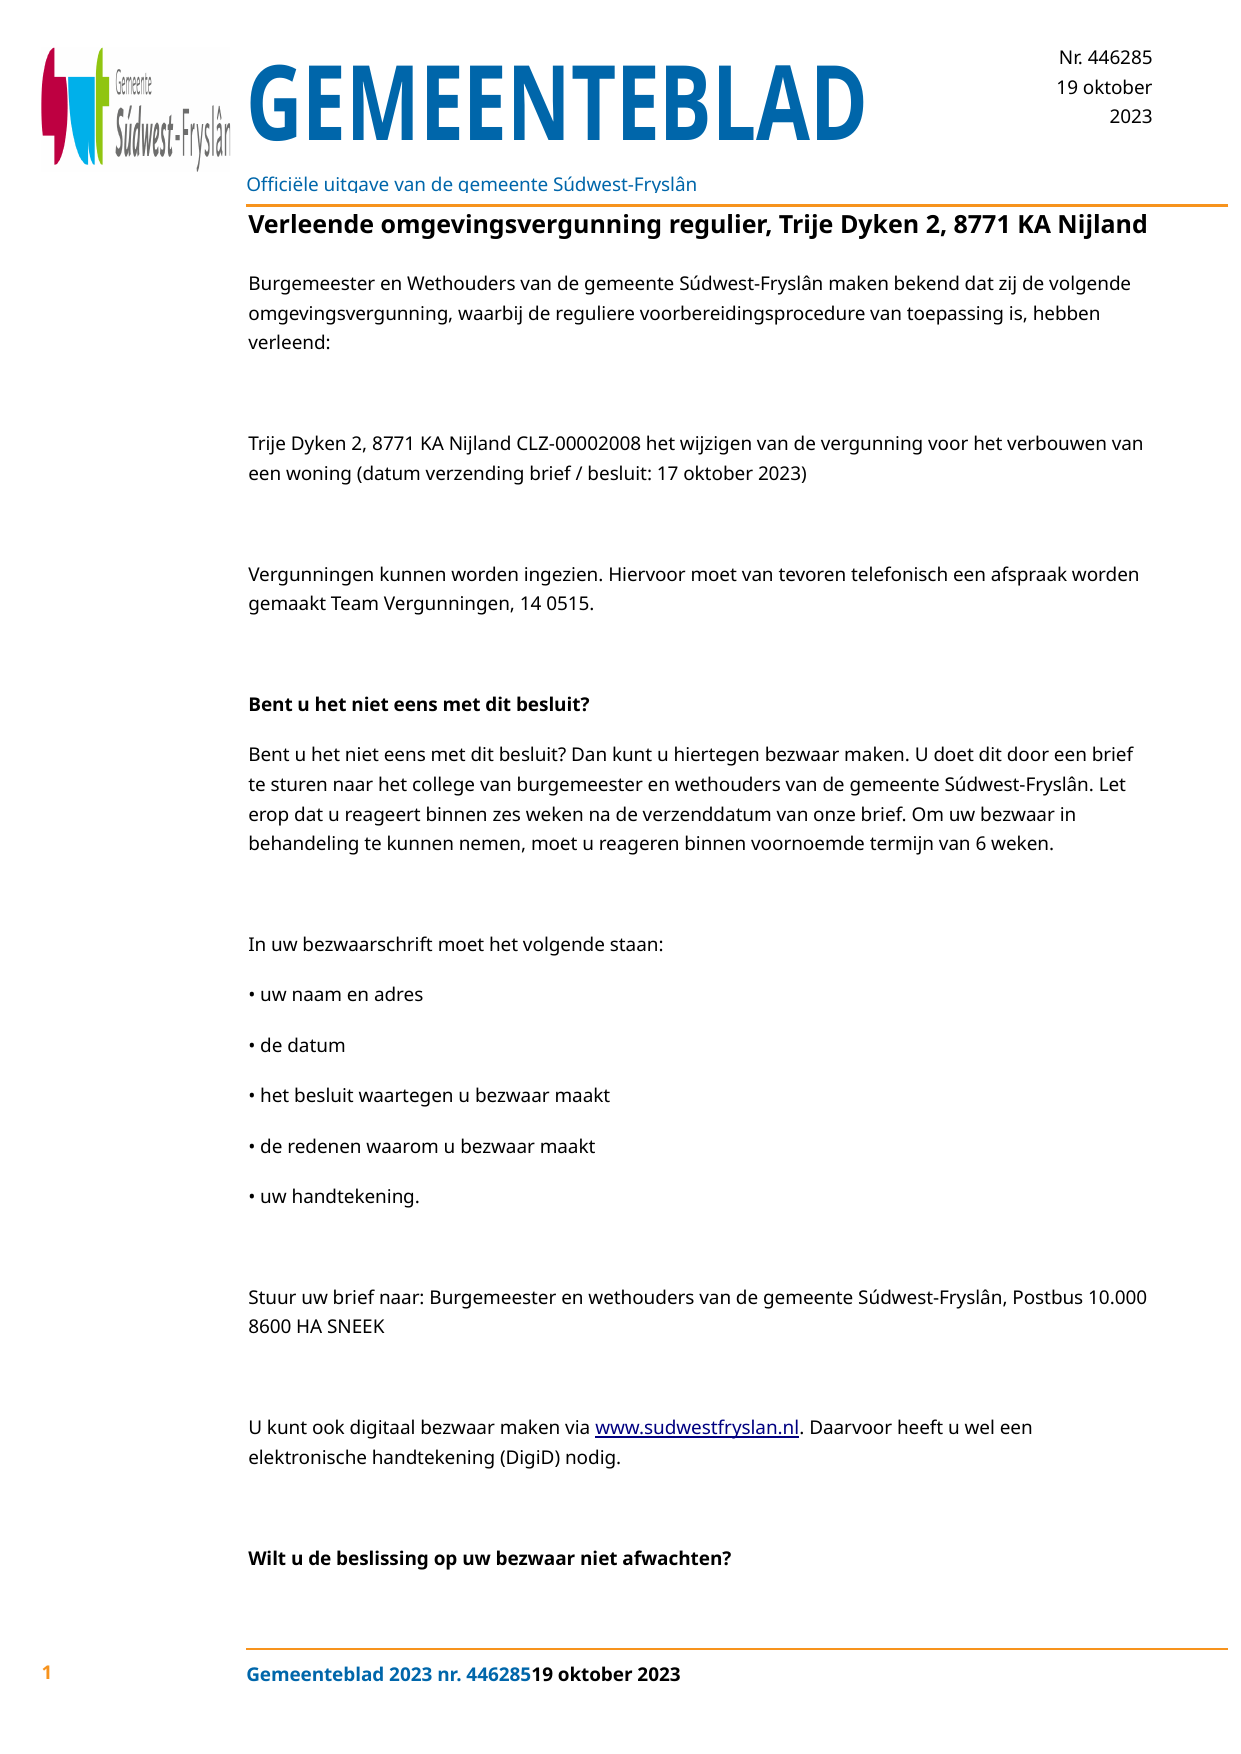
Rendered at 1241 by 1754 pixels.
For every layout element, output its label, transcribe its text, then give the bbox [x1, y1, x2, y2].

text Verleende omgevingsvergunning regulier, Trije Dyken 2, 8771 KA Nijland [248, 207, 1152, 241]
text Bent u het niet eens met dit besluit? Dan kunt u hiertegen bezwaar maken. U doet dit door een brief te sturen naar het college van burgemeester en wethouders van de gemeente Súdwest-Fryslân. Let erop dat u reageert binnen zes weken na de verzenddatum van onze brief. Om uw bezwaar in behandeling te kunnen nemen, moet u reageren binnen voornoemde termijn van 6 weken. [248, 742, 1152, 856]
text Bent u het niet eens met dit besluit? [248, 691, 1152, 717]
text Vergunningen kunnen worden ingezien. Hiervoor moet van tevoren telefonisch een afspraak worden gemaakt Team Vergunningen, 14 0515. [248, 561, 1152, 616]
text • uw handtekening. [248, 1183, 1152, 1209]
text Burgemeester en Wethouders van de gemeente Súdwest-Fryslân maken bekend dat zij de volgende omgevingsvergunning, waarbij de reguliere voorbereidingsprocedure van toepassing is, hebben verleend: [248, 270, 1152, 355]
text • de redenen waarom u bezwaar maakt [248, 1133, 1152, 1158]
text • de datum [248, 1032, 1152, 1058]
text U kunt ook digitaal bezwaar maken via www.sudwestfryslan.nl. Daarvoor heeft u wel een elektronische handtekening (DigiD) nodig. [248, 1414, 1152, 1470]
text In uw bezwaarschrift moet het volgende staan: [248, 931, 1152, 957]
text Trije Dyken 2, 8771 KA Nijland CLZ-00002008 het wijzigen van de vergunning voor het verbouwen van een woning (datum verzending brief / besluit: 17 oktober 2023) [248, 430, 1152, 486]
text • uw naam en adres [248, 982, 1152, 1007]
text Wilt u de beslissing op uw bezwaar niet afwachten? [248, 1545, 1152, 1571]
text • het besluit waartegen u bezwaar maakt [248, 1082, 1152, 1108]
picture [41, 47, 231, 172]
text Stuur uw brief naar: Burgemeester en wethouders van de gemeente Súdwest-Fryslân, Postbus 10.000 8600 HA SNEEK [248, 1284, 1152, 1339]
